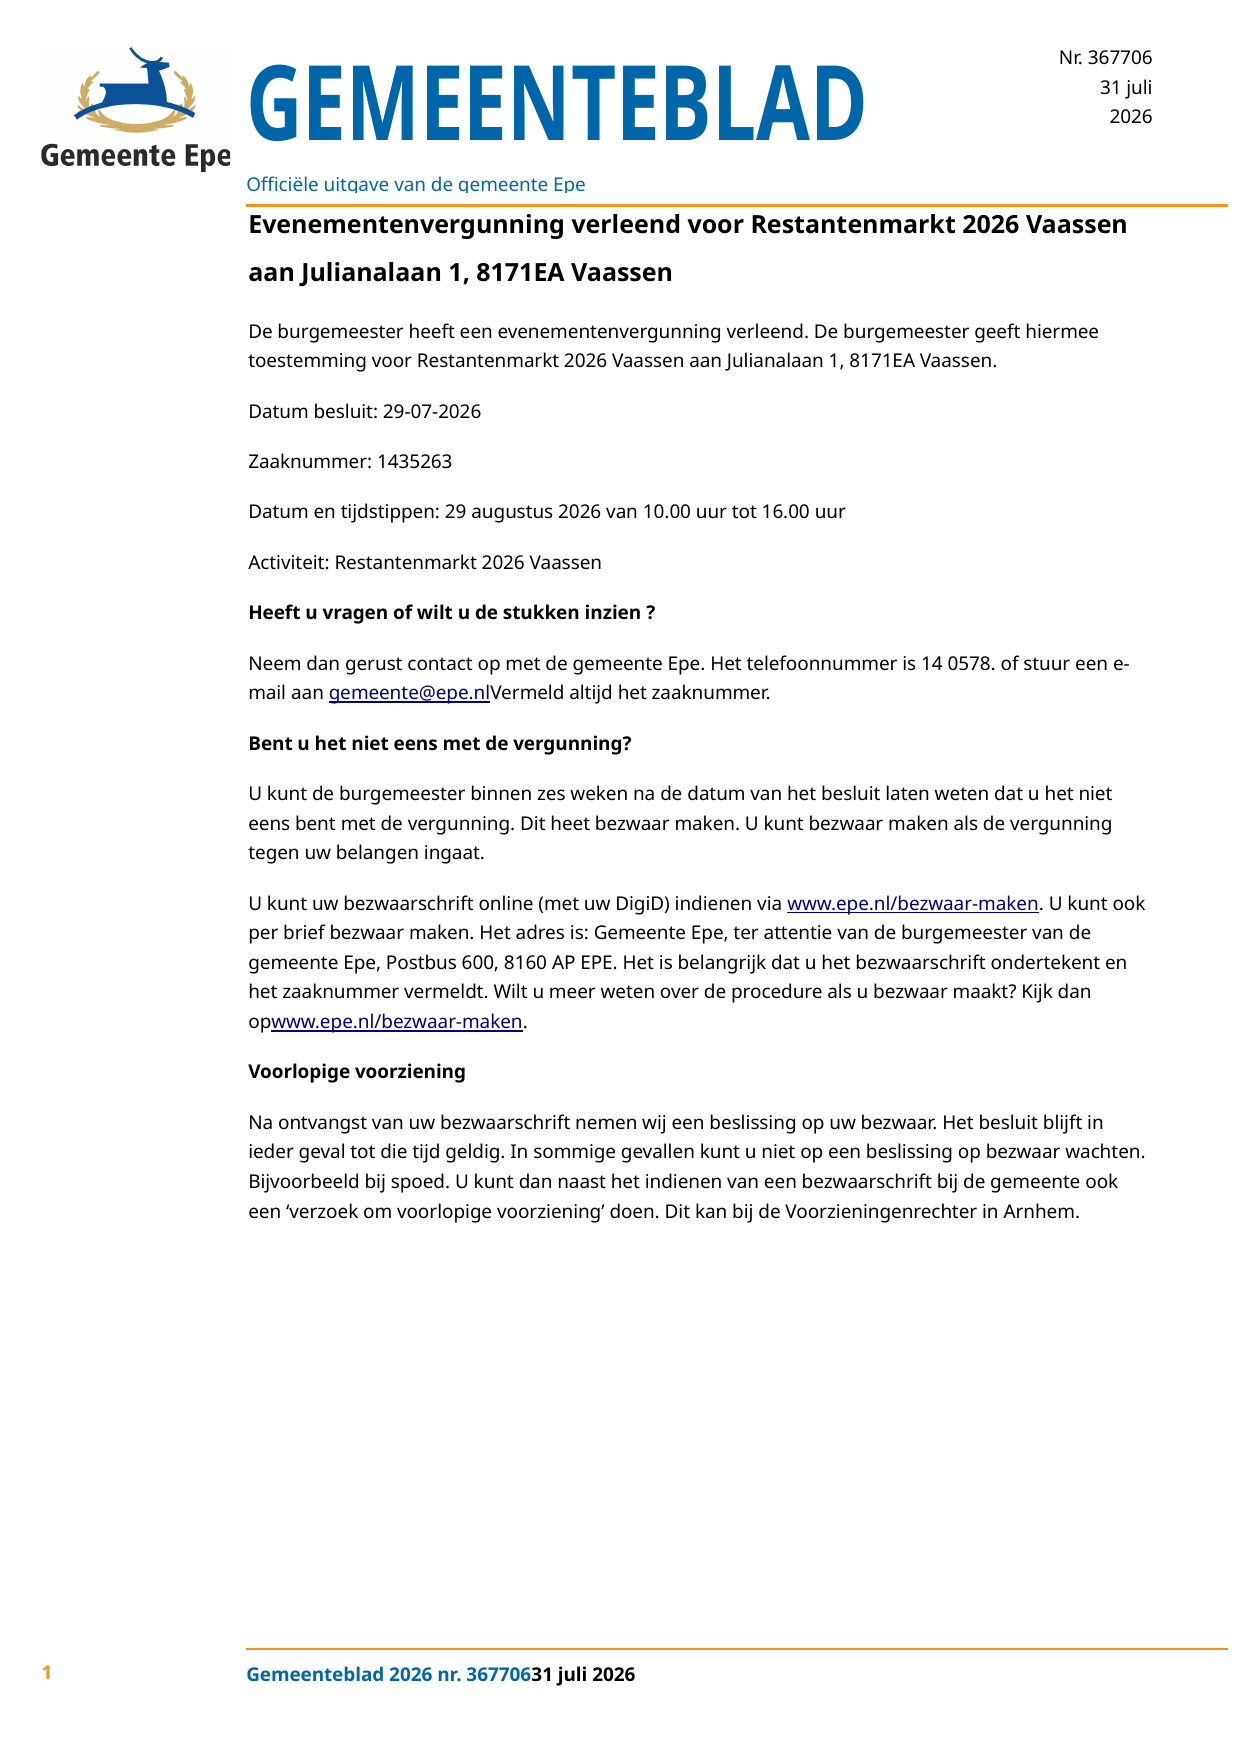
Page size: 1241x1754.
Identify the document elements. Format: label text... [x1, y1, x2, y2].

text U kunt de burgemeester binnen zes weken na de datum van het besluit laten weten dat u het niet eens bent met de vergunning. Dit heet bezwaar maken. U kunt bezwaar maken als de vergunning tegen uw belangen ingaat. [248, 780, 1152, 865]
picture [41, 47, 231, 172]
text Evenementenvergunning verleend voor Restantenmarkt 2026 Vaassen aan Julianalaan 1, 8171EA Vaassen [248, 207, 1152, 288]
text Zaaknummer: 1435263 [248, 448, 1152, 474]
text Bent u het niet eens met de vergunning? [248, 730, 1152, 756]
text De burgemeester heeft een evenementenvergunning verleend. De burgemeester geeft hiermee toestemming voor Restantenmarkt 2026 Vaassen aan Julianalaan 1, 8171EA Vaassen. [248, 318, 1152, 373]
text Heeft u vragen of wilt u de stukken inzien ? [248, 599, 1152, 625]
text Activiteit: Restantenmarkt 2026 Vaassen [248, 549, 1152, 575]
text Datum en tijdstippen: 29 augustus 2026 van 10.00 uur tot 16.00 uur [248, 499, 1152, 524]
text Neem dan gerust contact op met de gemeente Epe. Het telefoonnummer is 14 0578. of stuur een e-mail aan gemeente@epe.nlVermeld altijd het zaaknummer. [248, 650, 1152, 705]
text Voorlopige voorziening [248, 1059, 1152, 1084]
text Datum besluit: 29-07-2026 [248, 398, 1152, 424]
text U kunt uw bezwaarschrift online (met uw DigiD) indienen via www.epe.nl/bezwaar-maken. U kunt ook per brief bezwaar maken. Het adres is: Gemeente Epe, ter attentie van de burgemeester van de gemeente Epe, Postbus 600, 8160 AP EPE. Het is belangrijk dat u het bezwaarschrift ondertekent en het zaaknummer vermeldt. Wilt u meer weten over de procedure als u bezwaar maakt? Kijk dan opwww.epe.nl/bezwaar-maken. [248, 890, 1152, 1034]
text Na ontvangst van uw bezwaarschrift nemen wij een beslissing op uw bezwaar. Het besluit blijft in ieder geval tot die tijd geldig. In sommige gevallen kunt u niet op een beslissing op bezwaar wachten. Bijvoorbeeld bij spoed. U kunt dan naast het indienen van een bezwaarschrift bij de gemeente ook een ‘verzoek om voorlopige voorziening’ doen. Dit kan bij de Voorzieningenrechter in Arnhem. [248, 1109, 1152, 1224]
